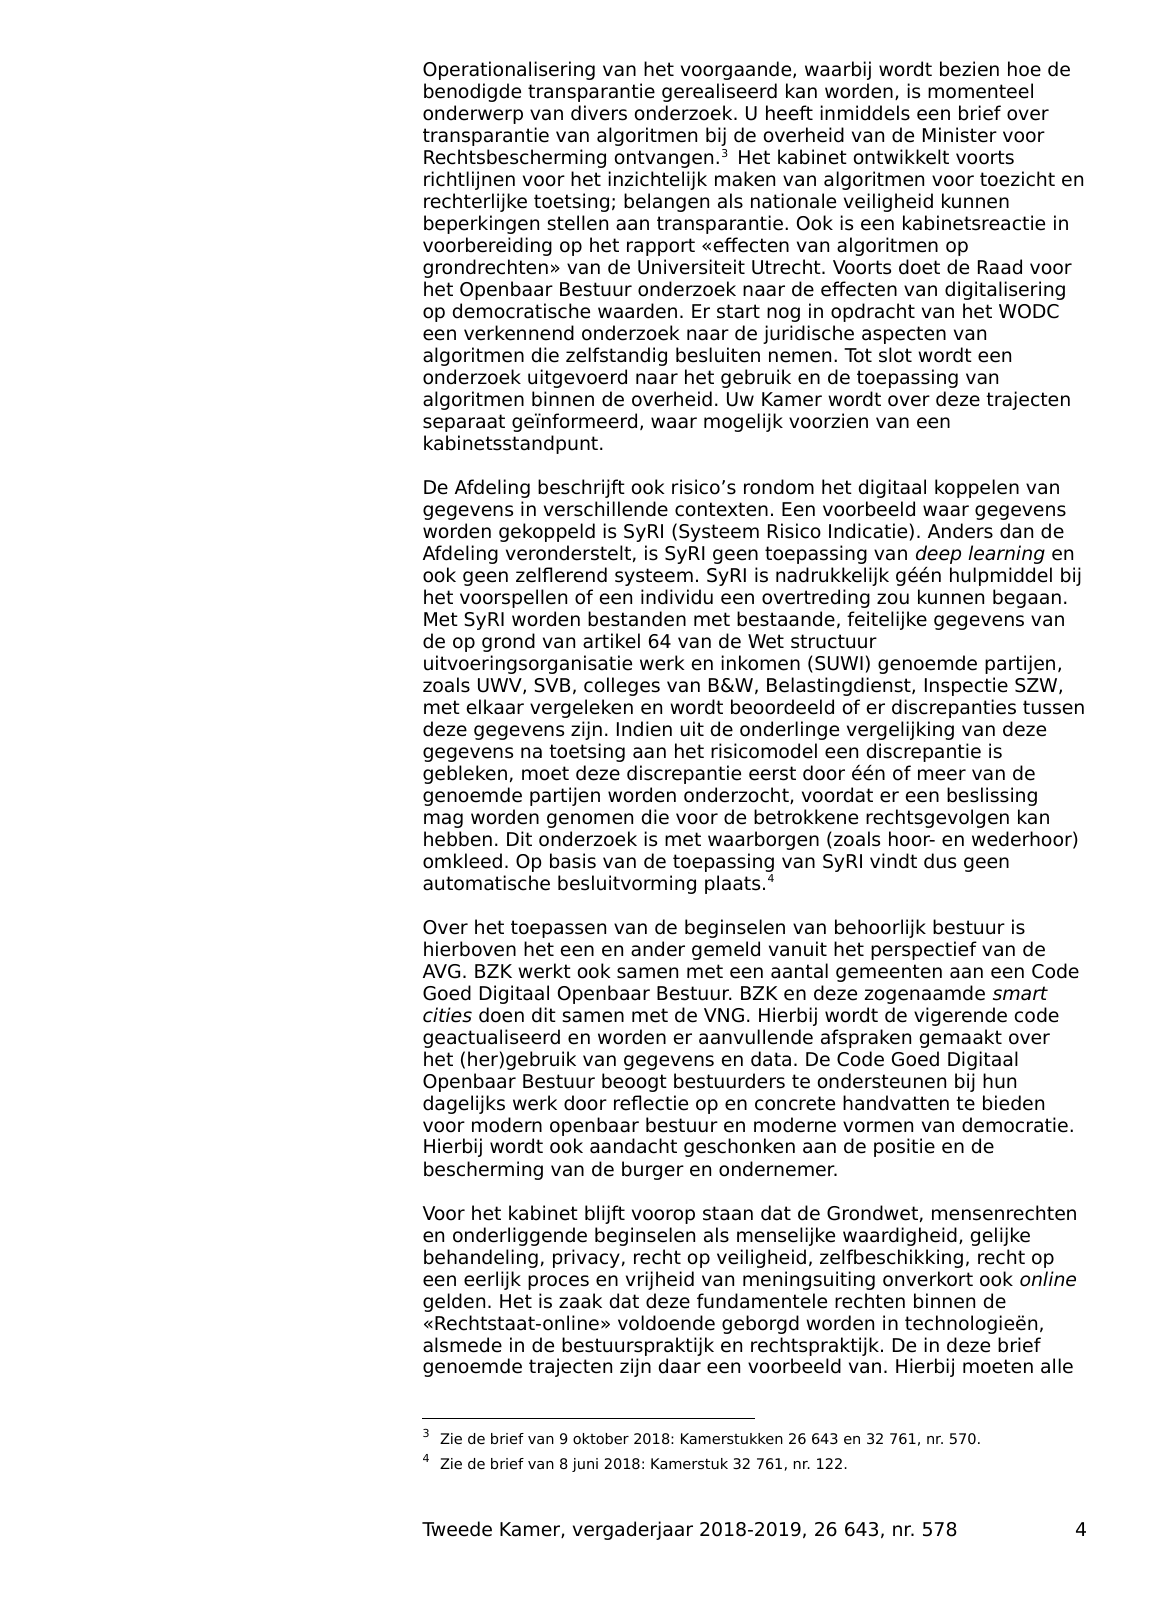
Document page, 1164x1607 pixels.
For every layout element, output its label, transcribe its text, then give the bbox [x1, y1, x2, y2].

text Voor het kabinet blijft voorop staan dat de Grondwet, mensenrechten en onderliggende beginselen als menselijke waardigheid, gelijke behandeling, privacy, recht op veiligheid, zelfbeschikking, recht op een eerlijk proces en vrijheid van meningsuiting onverkort ook online gelden. Het is zaak dat deze fundamentele rechten binnen de «Rechtstaat-online» voldoende geborgd worden in technologieën, alsmede in de bestuurspraktijk en rechtspraktijk. De in deze brief genoemde trajecten zijn daar een voorbeeld van. Hierbij moeten alle [422, 1203, 1087, 1378]
text Operationalisering van het voorgaande, waarbij wordt bezien hoe de benodigde transparantie gerealiseerd kan worden, is momenteel onderwerp van divers onderzoek. U heeft inmiddels een brief over transparantie van algoritmen bij de overheid van de Minister voor Rechtsbescherming ontvangen. Het kabinet ontwikkelt voorts richtlijnen voor het inzichtelijk maken van algoritmen voor toezicht en rechterlijke toetsing; belangen als nationale veiligheid kunnen beperkingen stellen aan transparantie. Ook is een kabinetsreactie in voorbereiding op het rapport «effecten van algoritmen op grondrechten» van de Universiteit Utrecht. Voorts doet de Raad voor het Openbaar Bestuur onderzoek naar de effecten van digitalisering op democratische waarden. Er start nog in opdracht van het WODC een verkennend onderzoek naar de juridische aspecten van algoritmen die zelfstandig besluiten nemen. Tot slot wordt een onderzoek uitgevoerd naar het gebruik en de toepassing van algoritmen binnen de overheid. Uw Kamer wordt over deze trajecten separaat geïnformeerd, waar mogelijk voorzien van een kabinetsstandpunt. [422, 59, 1087, 455]
text Zie de brief van 9 oktober 2018: Kamerstukken 26 643 en 32 761, nr. 570. [422, 1427, 1087, 1449]
text Zie de brief van 8 juni 2018: Kamerstuk 32 761, nr. 122. [422, 1452, 1087, 1474]
text De Afdeling beschrijft ook risico’s rondom het digitaal koppelen van gegevens in verschillende contexten. Een voorbeeld waar gegevens worden gekoppeld is SyRI (Systeem Risico Indicatie). Anders dan de Afdeling veronderstelt, is SyRI geen toepassing van deep learning en ook geen zelflerend systeem. SyRI is nadrukkelijk géén hulpmiddel bij het voorspellen of een individu een overtreding zou kunnen begaan. Met SyRI worden bestanden met bestaande, feitelijke gegevens van de op grond van artikel 64 van de Wet structuur uitvoeringsorganisatie werk en inkomen (SUWI) genoemde partijen, zoals UWV, SVB, colleges van B&W, Belastingdienst, Inspectie SZW, met elkaar vergeleken en wordt beoordeeld of er discrepanties tussen deze gegevens zijn. Indien uit de onderlinge vergelijking van deze gegevens na toetsing aan het risicomodel een discrepantie is gebleken, moet deze discrepantie eerst door één of meer van de genoemde partijen worden onderzocht, voordat er een beslissing mag worden genomen die voor de betrokkene rechtsgevolgen kan hebben. Dit onderzoek is met waarborgen (zoals hoor- en wederhoor) omkleed. Op basis van de toepassing van SyRI vindt dus geen automatische besluitvorming plaats. [422, 477, 1087, 894]
text Over het toepassen van de beginselen van behoorlijk bestuur is hierboven het een en ander gemeld vanuit het perspectief van de AVG. BZK werkt ook samen met een aantal gemeenten aan een Code Goed Digitaal Openbaar Bestuur. BZK en deze zogenaamde smart cities doen dit samen met de VNG. Hierbij wordt de vigerende code geactualiseerd en worden er aanvullende afspraken gemaakt over het (her)gebruik van gegevens en data. De Code Goed Digitaal Openbaar Bestuur beoogt bestuurders te ondersteunen bij hun dagelijks werk door reflectie op en concrete handvatten te bieden voor modern openbaar bestuur en moderne vormen van democratie. Hierbij wordt ook aandacht geschonken aan de positie en de bescherming van de burger en ondernemer. [422, 917, 1087, 1180]
